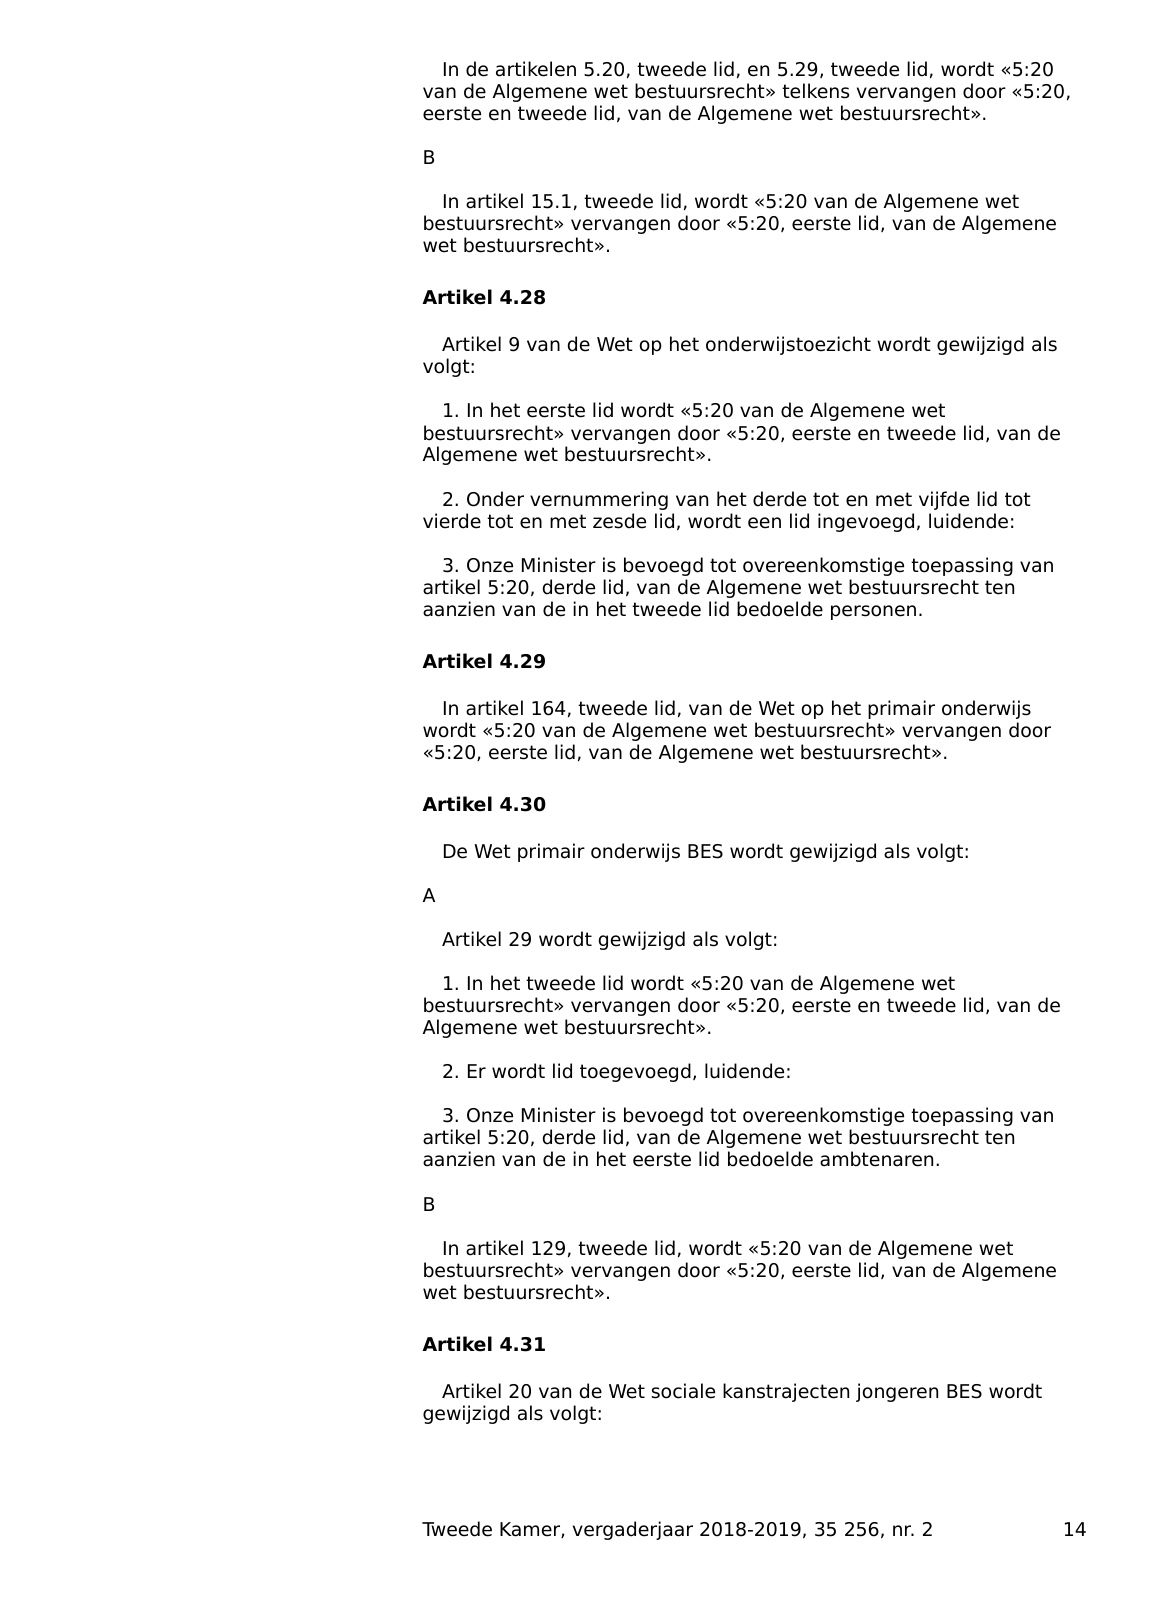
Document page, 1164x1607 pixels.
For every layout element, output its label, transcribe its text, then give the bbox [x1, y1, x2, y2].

text 2. Er wordt lid toegevoegd, luidende: [422, 1061, 1087, 1083]
subtitle Artikel 4.30 [422, 793, 1087, 816]
text 3. Onze Minister is bevoegd tot overeenkomstige toepassing van artikel 5:20, derde lid, van de Algemene wet bestuursrecht ten aanzien van de in het eerste lid bedoelde ambtenaren. [422, 1105, 1087, 1171]
text Artikel 9 van de Wet op het onderwijstoezicht wordt gewijzigd als volgt: [422, 334, 1087, 378]
text 3. Onze Minister is bevoegd tot overeenkomstige toepassing van artikel 5:20, derde lid, van de Algemene wet bestuursrecht ten aanzien van de in het tweede lid bedoelde personen. [422, 555, 1087, 621]
text In artikel 129, tweede lid, wordt «5:20 van de Algemene wet bestuursrecht» vervangen door «5:20, eerste lid, van de Algemene wet bestuursrecht». [422, 1238, 1087, 1303]
text In de artikelen 5.20, tweede lid, en 5.29, tweede lid, wordt «5:20 van de Algemene wet bestuursrecht» telkens vervangen door «5:20, eerste en tweede lid, van de Algemene wet bestuursrecht». [422, 59, 1087, 125]
text De Wet primair onderwijs BES wordt gewijzigd als volgt: [422, 841, 1087, 862]
text Artikel 29 wordt gewijzigd als volgt: [422, 929, 1087, 951]
text A [422, 885, 1087, 907]
subtitle Artikel 4.28 [422, 287, 1087, 309]
text In artikel 15.1, tweede lid, wordt «5:20 van de Algemene wet bestuursrecht» vervangen door «5:20, eerste lid, van de Algemene wet bestuursrecht». [422, 191, 1087, 257]
text Artikel 20 van de Wet sociale kanstrajecten jongeren BES wordt gewijzigd als volgt: [422, 1381, 1087, 1424]
text 1. In het eerste lid wordt «5:20 van de Algemene wet bestuursrecht» vervangen door «5:20, eerste en tweede lid, van de Algemene wet bestuursrecht». [422, 400, 1087, 466]
text 1. In het tweede lid wordt «5:20 van de Algemene wet bestuursrecht» vervangen door «5:20, eerste en tweede lid, van de Algemene wet bestuursrecht». [422, 973, 1087, 1039]
subtitle Artikel 4.31 [422, 1333, 1087, 1356]
subtitle Artikel 4.29 [422, 651, 1087, 673]
text B [422, 147, 1087, 169]
text 2. Onder vernummering van het derde tot en met vijfde lid tot vierde tot en met zesde lid, wordt een lid ingevoegd, luidende: [422, 488, 1087, 532]
text B [422, 1193, 1087, 1215]
text In artikel 164, tweede lid, van de Wet op het primair onderwijs wordt «5:20 van de Algemene wet bestuursrecht» vervangen door «5:20, eerste lid, van de Algemene wet bestuursrecht». [422, 698, 1087, 763]
